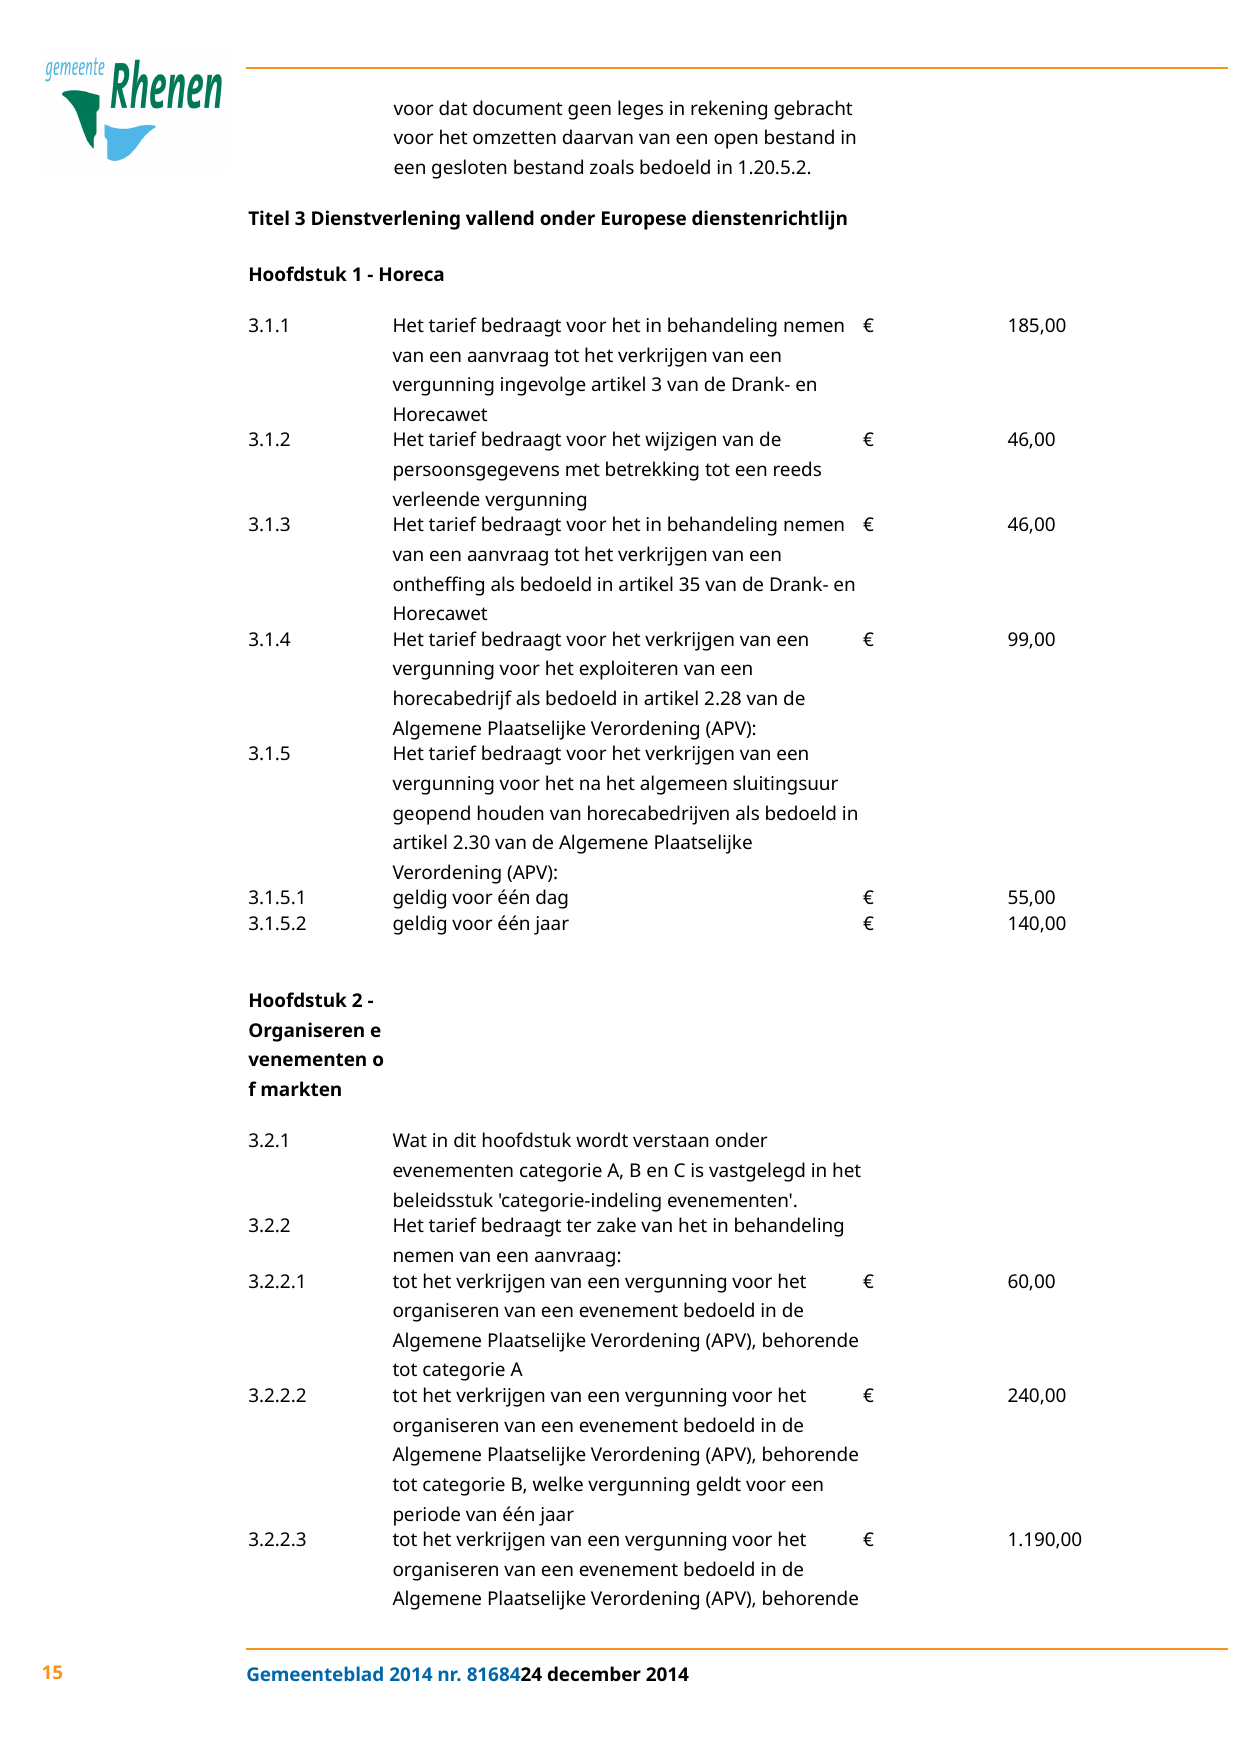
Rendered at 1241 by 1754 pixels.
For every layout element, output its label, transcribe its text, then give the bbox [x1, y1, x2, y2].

table_cell [1007, 1102, 1152, 1128]
table_cell 3.1.3 [248, 512, 392, 626]
table_cell [863, 1102, 1007, 1128]
table_cell tot het verkrijgen van een vergunning voor het organiseren van een evenement bedoeld in de Algemene Plaatselijke Verordening (APV), behorende tot categorie A [392, 1268, 863, 1382]
table_cell [248, 286, 392, 312]
table_cell [863, 1128, 1007, 1213]
table_cell [1007, 1213, 1152, 1268]
picture [41, 47, 231, 172]
table_cell 46,00 [1007, 512, 1152, 626]
table_cell [863, 286, 1007, 312]
table_cell Het tarief bedraagt voor het wijzigen van de persoonsgegevens met betrekking tot een reeds verleende vergunning [392, 427, 863, 512]
table_cell 3.2.2 [248, 1213, 392, 1268]
table_cell 185,00 [1007, 312, 1152, 427]
table_cell 46,00 [1007, 427, 1152, 512]
table_cell 240,00 [1007, 1383, 1152, 1526]
table_cell 3.2.1 [248, 1128, 392, 1213]
table_cell € [863, 910, 1007, 936]
table_cell € [863, 885, 1007, 910]
table_cell Het tarief bedraagt voor het verkrijgen van een vergunning voor het exploiteren van een horecabedrijf als bedoeld in artikel 2.28 van de Algemene Plaatselijke Verordening (APV): [392, 626, 863, 741]
table_cell € [863, 512, 1007, 626]
table_cell [1006, 95, 1152, 180]
table_header Hoofdstuk 1 - Horeca [248, 261, 1152, 286]
table_cell geldig voor één jaar [392, 910, 863, 936]
table_cell geldig voor één dag [392, 885, 863, 910]
table_cell 1.190,00 [1007, 1526, 1152, 1611]
table_cell [861, 95, 1006, 180]
table_cell Het tarief bedraagt ter zake van het in behandeling nemen van een aanvraag: [392, 1213, 863, 1268]
table_cell € [863, 1526, 1007, 1611]
table_cell [248, 95, 393, 180]
table_cell 140,00 [1007, 910, 1152, 936]
text Titel 3 Dienstverlening vallend onder Europese dienstenrichtlijn [248, 205, 1152, 231]
table_cell [248, 1102, 392, 1128]
table_cell 3.2.2.3 [248, 1526, 392, 1611]
table_cell [1007, 741, 1152, 884]
table_cell 3.1.1 [248, 312, 392, 427]
table_cell [863, 741, 1007, 884]
table_cell € [863, 312, 1007, 427]
table_cell [863, 1213, 1007, 1268]
table_cell voor dat document geen leges in rekening gebracht voor het omzetten daarvan van een open bestand in een gesloten bestand zoals bedoeld in 1.20.5.2. [393, 95, 861, 180]
table_cell Het tarief bedraagt voor het in behandeling nemen van een aanvraag tot het verkrijgen van een ontheffing als bedoeld in artikel 35 van de Drank- en Horecawet [392, 512, 863, 626]
table_cell € [863, 1383, 1007, 1526]
table_cell tot het verkrijgen van een vergunning voor het organiseren van een evenement bedoeld in de Algemene Plaatselijke Verordening (APV), behorende tot categorie B, welke vergunning geldt voor een periode van één jaar [392, 1383, 863, 1526]
table_cell [1007, 1128, 1152, 1213]
table_cell € [863, 427, 1007, 512]
table_cell tot het verkrijgen van een vergunning voor het organiseren van een evenement bedoeld in de Algemene Plaatselijke Verordening (APV), behorende [392, 1526, 863, 1611]
table_cell 99,00 [1007, 626, 1152, 741]
table_cell [392, 1102, 863, 1128]
table_cell [1007, 286, 1152, 312]
table_cell 3.1.5.1 [248, 885, 392, 910]
table_cell € [863, 1268, 1007, 1382]
table_cell [392, 286, 863, 312]
table_cell 3.1.4 [248, 626, 392, 741]
table_cell 55,00 [1007, 885, 1152, 910]
table_cell Wat in dit hoofdstuk wordt verstaan onder evenementen categorie A, B en C is vastgelegd in het beleidsstuk 'categorie-indeling evenementen'. [392, 1128, 863, 1213]
table_cell Het tarief bedraagt voor het verkrijgen van een vergunning voor het na het algemeen sluitingsuur geopend houden van horecabedrijven als bedoeld in artikel 2.30 van de Algemene Plaatselijke Verordening (APV): [392, 741, 863, 884]
table_cell 3.2.2.1 [248, 1268, 392, 1382]
table_cell 3.1.5 [248, 741, 392, 884]
table_cell Het tarief bedraagt voor het in behandeling nemen van een aanvraag tot het verkrijgen van een vergunning ingevolge artikel 3 van de Drank- en Horecawet [392, 312, 863, 427]
table_cell 3.1.2 [248, 427, 392, 512]
table_cell 60,00 [1007, 1268, 1152, 1382]
table_header Hoofdstuk 2 - Organiseren e venementen o f markten [248, 988, 392, 1102]
table_cell 3.1.5.2 [248, 910, 392, 936]
table_cell € [863, 626, 1007, 741]
table_cell 3.2.2.2 [248, 1383, 392, 1526]
